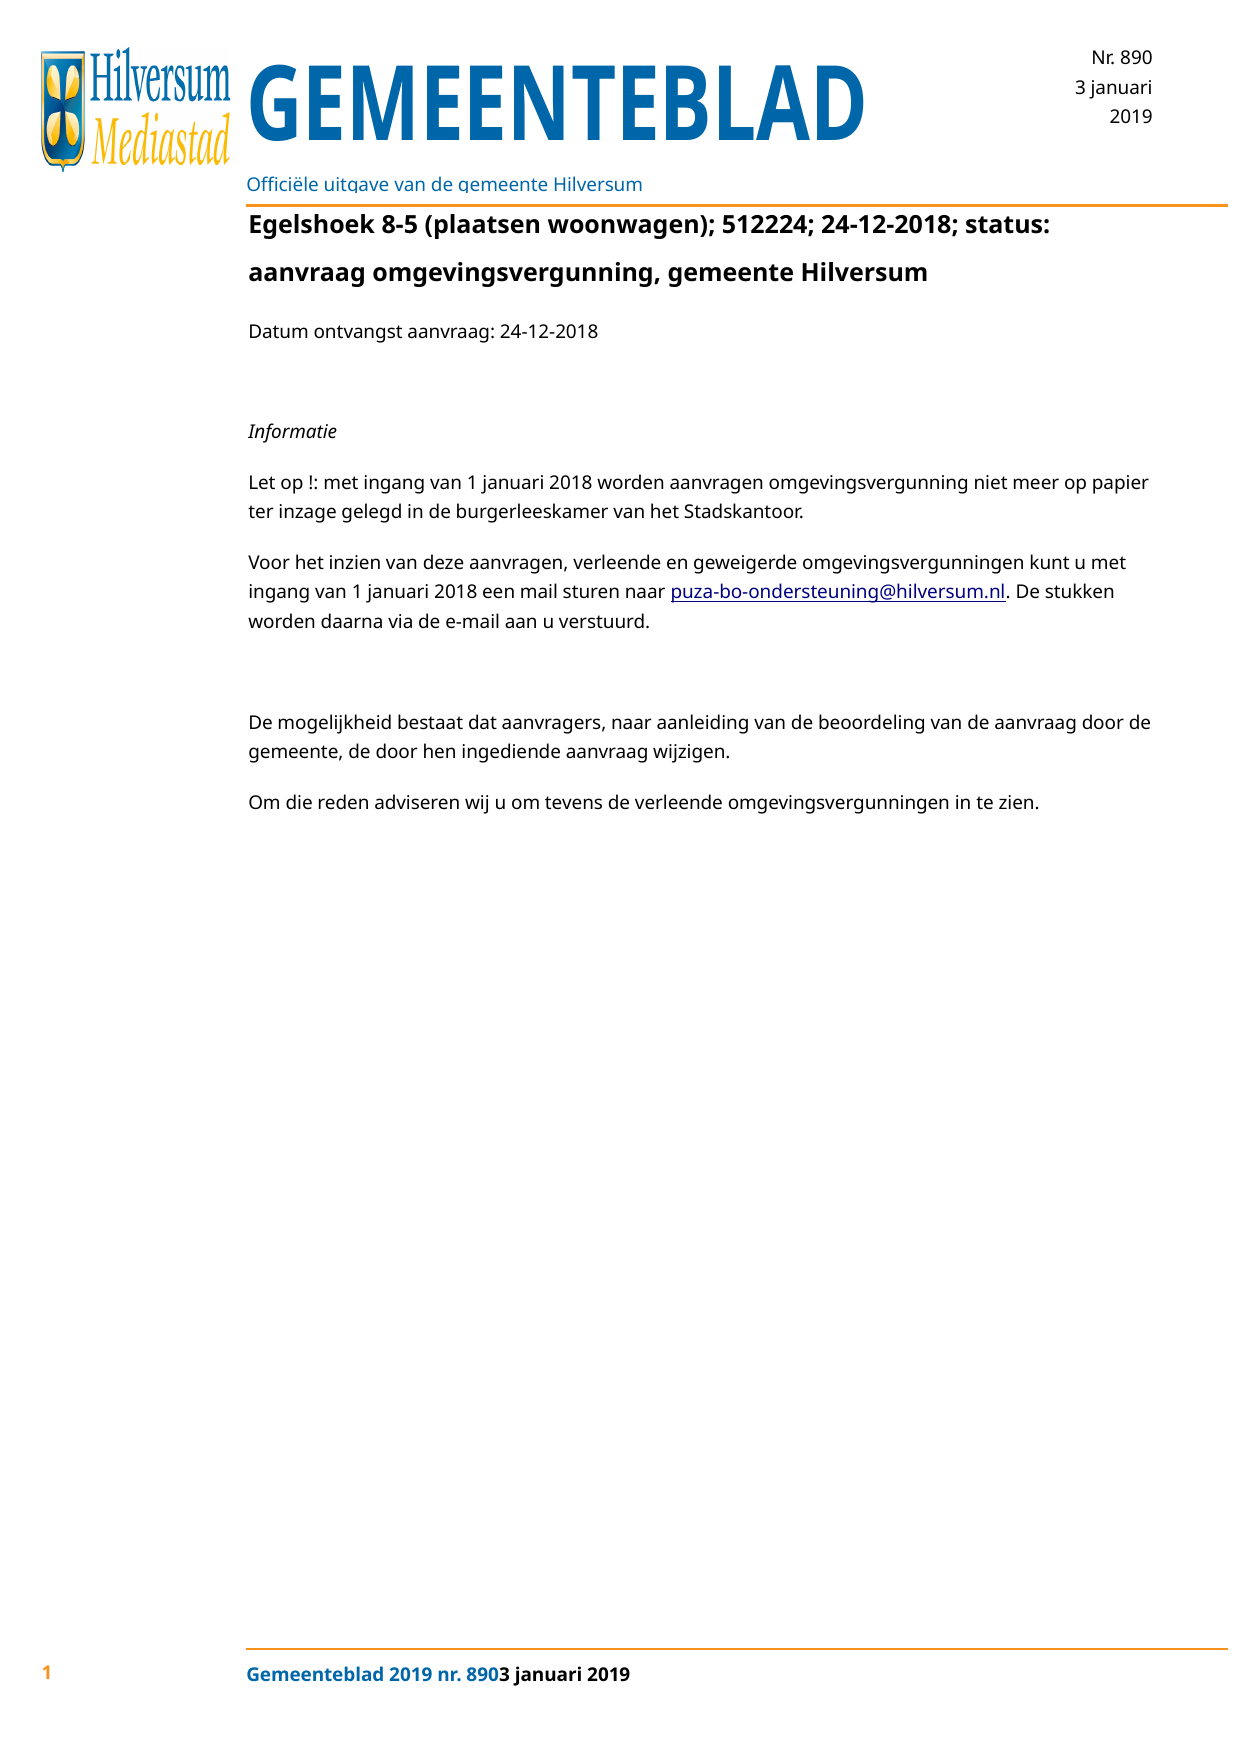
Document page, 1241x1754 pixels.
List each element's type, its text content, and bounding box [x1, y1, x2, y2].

text De mogelijkheid bestaat dat aanvragers, naar aanleiding van de beoordeling van de aanvraag door de gemeente, de door hen ingediende aanvraag wijzigen. [248, 709, 1152, 764]
text Voor het inzien van deze aanvragen, verleende en geweigerde omgevingsvergunningen kunt u met ingang van 1 januari 2018 een mail sturen naar puza-bo-ondersteuning@hilversum.nl. De stukken worden daarna via de e-mail aan u verstuurd. [248, 549, 1152, 634]
text Let op !: met ingang van 1 januari 2018 worden aanvragen omgevingsvergunning niet meer op papier ter inzage gelegd in de burgerleeskamer van het Stadskantoor. [248, 469, 1152, 524]
text Om die reden adviseren wij u om tevens de verleende omgevingsvergunningen in te zien. [248, 789, 1152, 815]
text Datum ontvangst aanvraag: 24-12-2018 [248, 318, 1152, 344]
text Egelshoek 8-5 (plaatsen woonwagen); 512224; 24-12-2018; status: aanvraag omgevingsvergunning, gemeente Hilversum [248, 207, 1152, 288]
text Informatie [248, 419, 1152, 444]
picture [41, 47, 231, 172]
